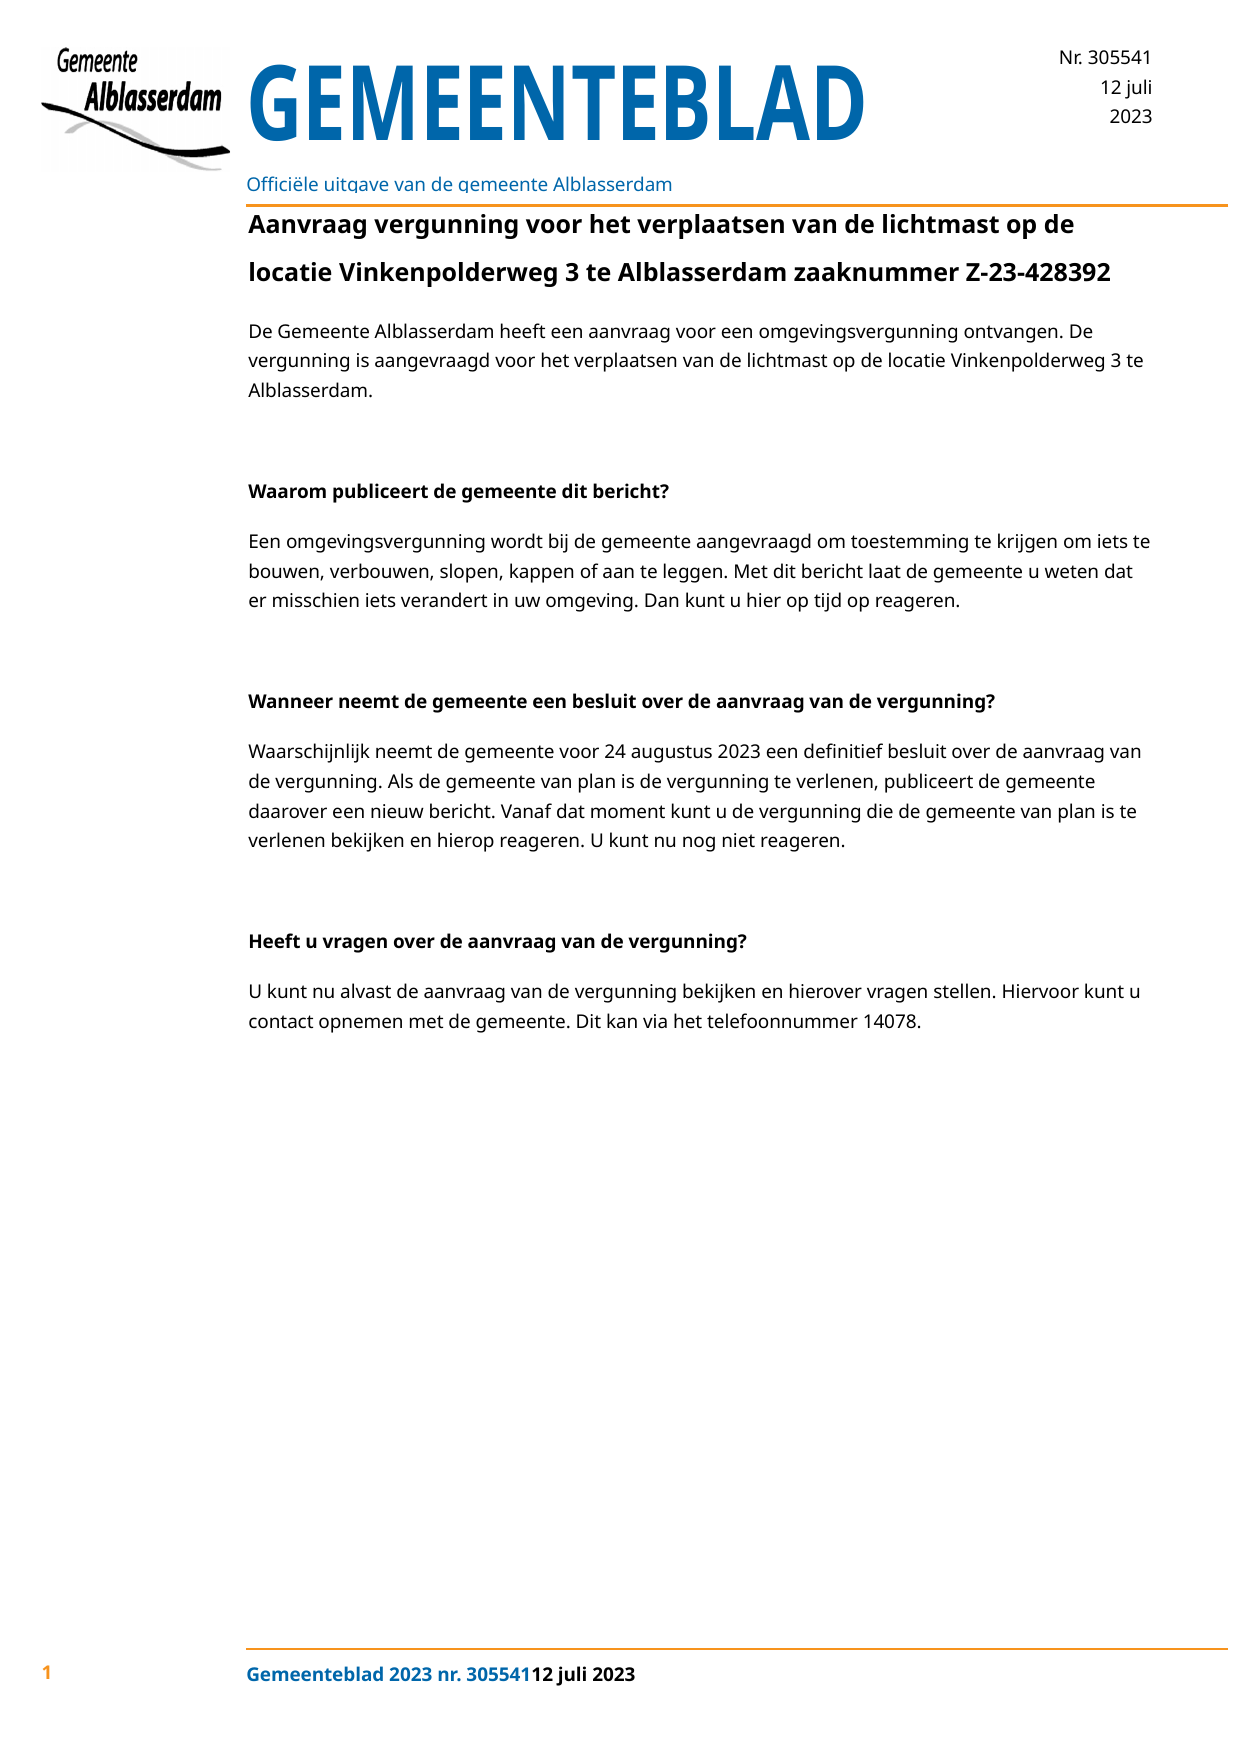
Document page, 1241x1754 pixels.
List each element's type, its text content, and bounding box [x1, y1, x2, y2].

text Een omgevingsvergunning wordt bij de gemeente aangevraagd om toestemming te krijgen om iets te bouwen, verbouwen, slopen, kappen of aan te leggen. Met dit bericht laat de gemeente u weten dat er misschien iets verandert in uw omgeving. Dan kunt u hier op tijd op reageren. [248, 528, 1152, 613]
text Waarschijnlijk neemt de gemeente voor 24 augustus 2023 een definitief besluit over de aanvraag van de vergunning. Als de gemeente van plan is de vergunning te verlenen, publiceert de gemeente daarover een nieuw bericht. Vanaf dat moment kunt u de vergunning die de gemeente van plan is te verlenen bekijken en hierop reageren. U kunt nu nog niet reageren. [248, 739, 1152, 853]
text De Gemeente Alblasserdam heeft een aanvraag voor een omgevingsvergunning ontvangen. De vergunning is aangevraagd voor het verplaatsen van de lichtmast op de locatie Vinkenpolderweg 3 te Alblasserdam. [248, 318, 1152, 403]
text Aanvraag vergunning voor het verplaatsen van de lichtmast op de locatie Vinkenpolderweg 3 te Alblasserdam zaaknummer Z-23-428392 [248, 207, 1152, 288]
text U kunt nu alvast de aanvraag van de vergunning bekijken en hierover vragen stellen. Hiervoor kunt u contact opnemen met de gemeente. Dit kan via het telefoonnummer 14078. [248, 979, 1152, 1034]
text Heeft u vragen over de aanvraag van de vergunning? [248, 928, 1152, 954]
picture [41, 47, 231, 172]
text Waarom publiceert de gemeente dit bericht? [248, 478, 1152, 504]
text Wanneer neemt de gemeente een besluit over de aanvraag van de vergunning? [248, 688, 1152, 714]
